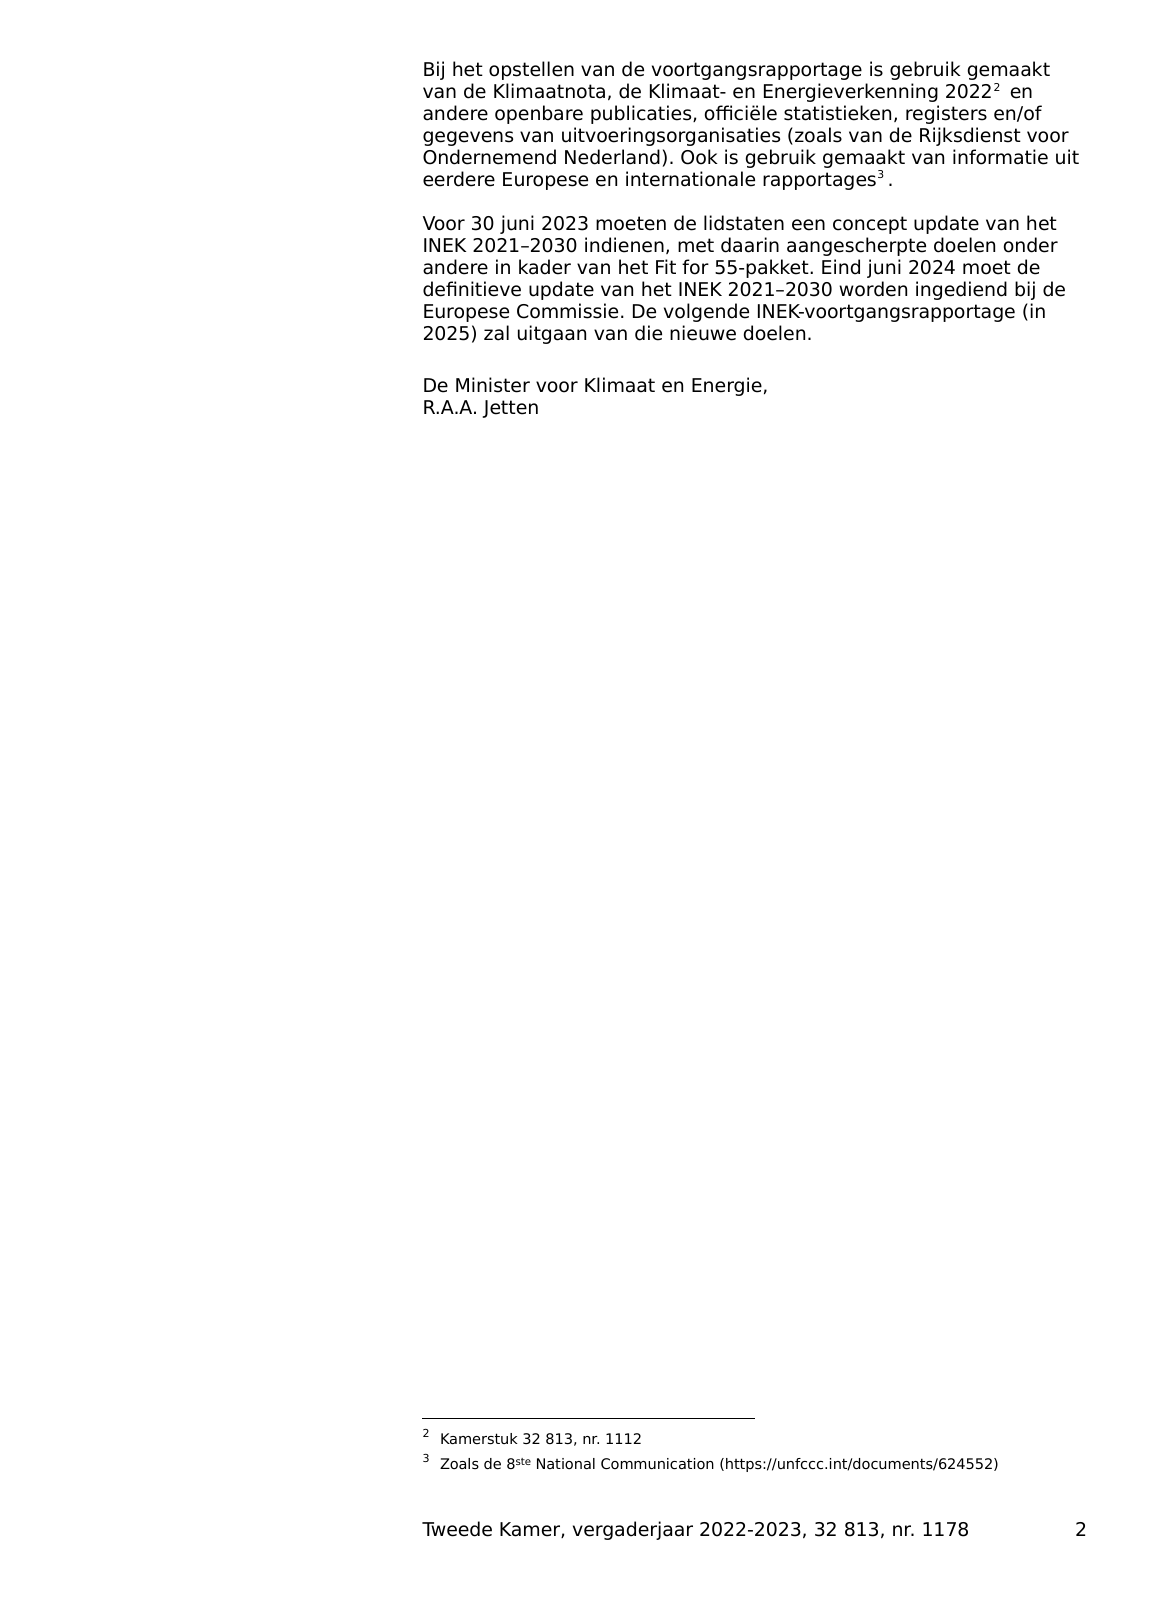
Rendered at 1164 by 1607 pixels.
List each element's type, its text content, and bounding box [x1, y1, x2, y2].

text Kamerstuk 32 813, nr. 1112 [422, 1427, 1087, 1449]
text Bij het opstellen van de voortgangsrapportage is gebruik gemaakt van de Klimaatnota, de Klimaat- en Energieverkenning 2022 en andere openbare publicaties, officiële statistieken, registers en/of gegevens van uitvoeringsorganisaties (zoals van de Rijksdienst voor Ondernemend Nederland). Ook is gebruik gemaakt van informatie uit eerdere Europese en internationale rapportages. [422, 59, 1087, 191]
text Voor 30 juni 2023 moeten de lidstaten een concept update van het INEK 2021–2030 indienen, met daarin aangescherpte doelen onder andere in kader van het Fit for 55-pakket. Eind juni 2024 moet de definitieve update van het INEK 2021–2030 worden ingediend bij de Europese Commissie. De volgende INEK-voortgangsrapportage (in 2025) zal uitgaan van die nieuwe doelen. [422, 213, 1087, 345]
text De Minister voor Klimaat en Energie, R.A.A. Jetten [422, 375, 1087, 419]
text Zoals de 8ste National Communication (https://unfccc.int/documents/624552) [422, 1452, 1087, 1474]
